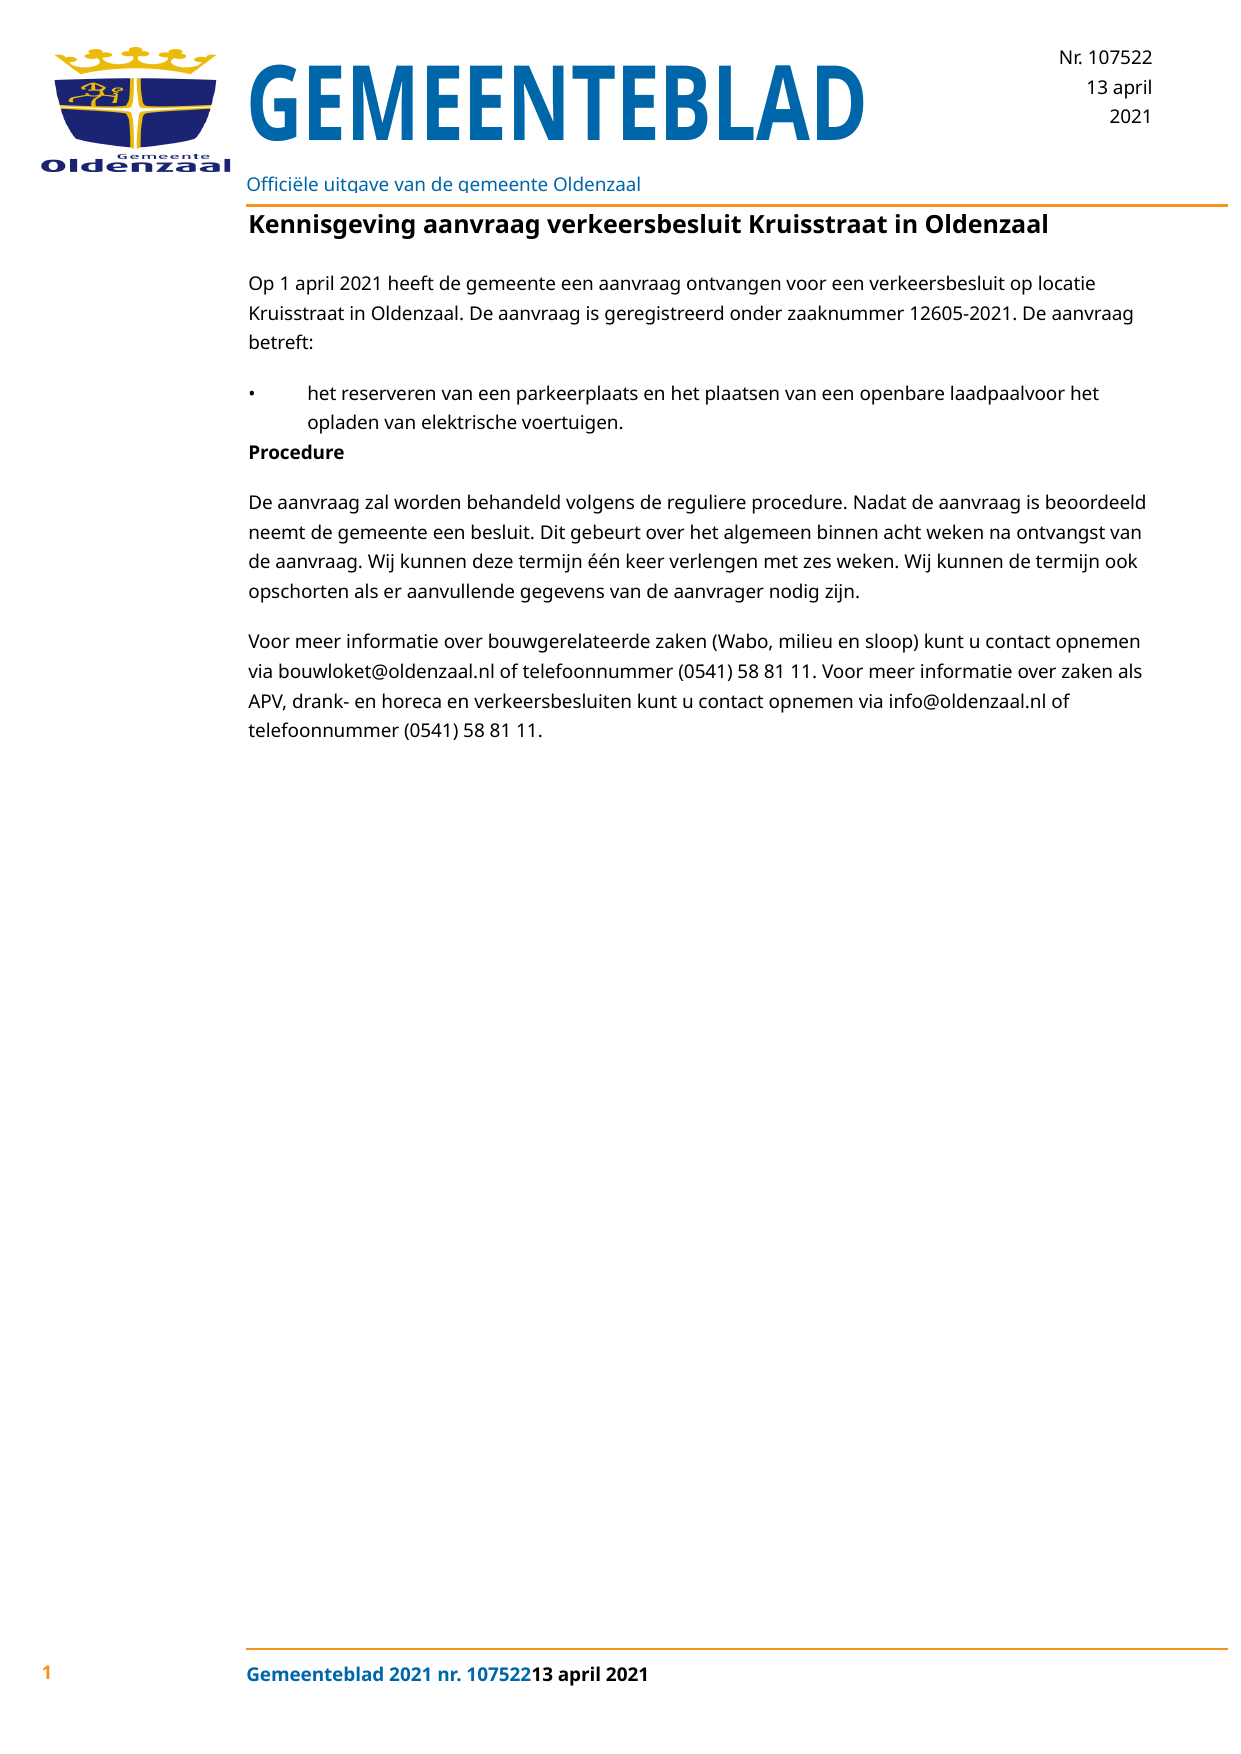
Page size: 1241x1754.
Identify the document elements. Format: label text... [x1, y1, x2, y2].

text Procedure [248, 439, 1152, 465]
text Op 1 april 2021 heeft de gemeente een aanvraag ontvangen voor een verkeersbesluit op locatie Kruisstraat in Oldenzaal. De aanvraag is geregistreerd onder zaaknummer 12605-2021. De aanvraag betreft: [248, 270, 1152, 355]
text De aanvraag zal worden behandeld volgens de reguliere procedure. Nadat de aanvraag is beoordeeld neemt de gemeente een besluit. Dit gebeurt over het algemeen binnen acht weken na ontvangst van de aanvraag. Wij kunnen deze termijn één keer verlengen met zes weken. Wij kunnen de termijn ook opschorten als er aanvullende gegevens van de aanvrager nodig zijn. [248, 489, 1152, 604]
text Kennisgeving aanvraag verkeersbesluit Kruisstraat in Oldenzaal [248, 207, 1152, 241]
list het reserveren van een parkeerplaats en het plaatsen van een openbare laadpaalvoor het opladen van elektrische voertuigen. [248, 380, 1152, 435]
picture [41, 47, 231, 172]
text Voor meer informatie over bouwgerelateerde zaken (Wabo, milieu en sloop) kunt u contact opnemen via bouwloket@oldenzaal.nl of telefoonnummer (0541) 58 81 11. Voor meer informatie over zaken als APV, drank- en horeca en verkeersbesluiten kunt u contact opnemen via info@oldenzaal.nl of telefoonnummer (0541) 58 81 11. [248, 629, 1152, 743]
